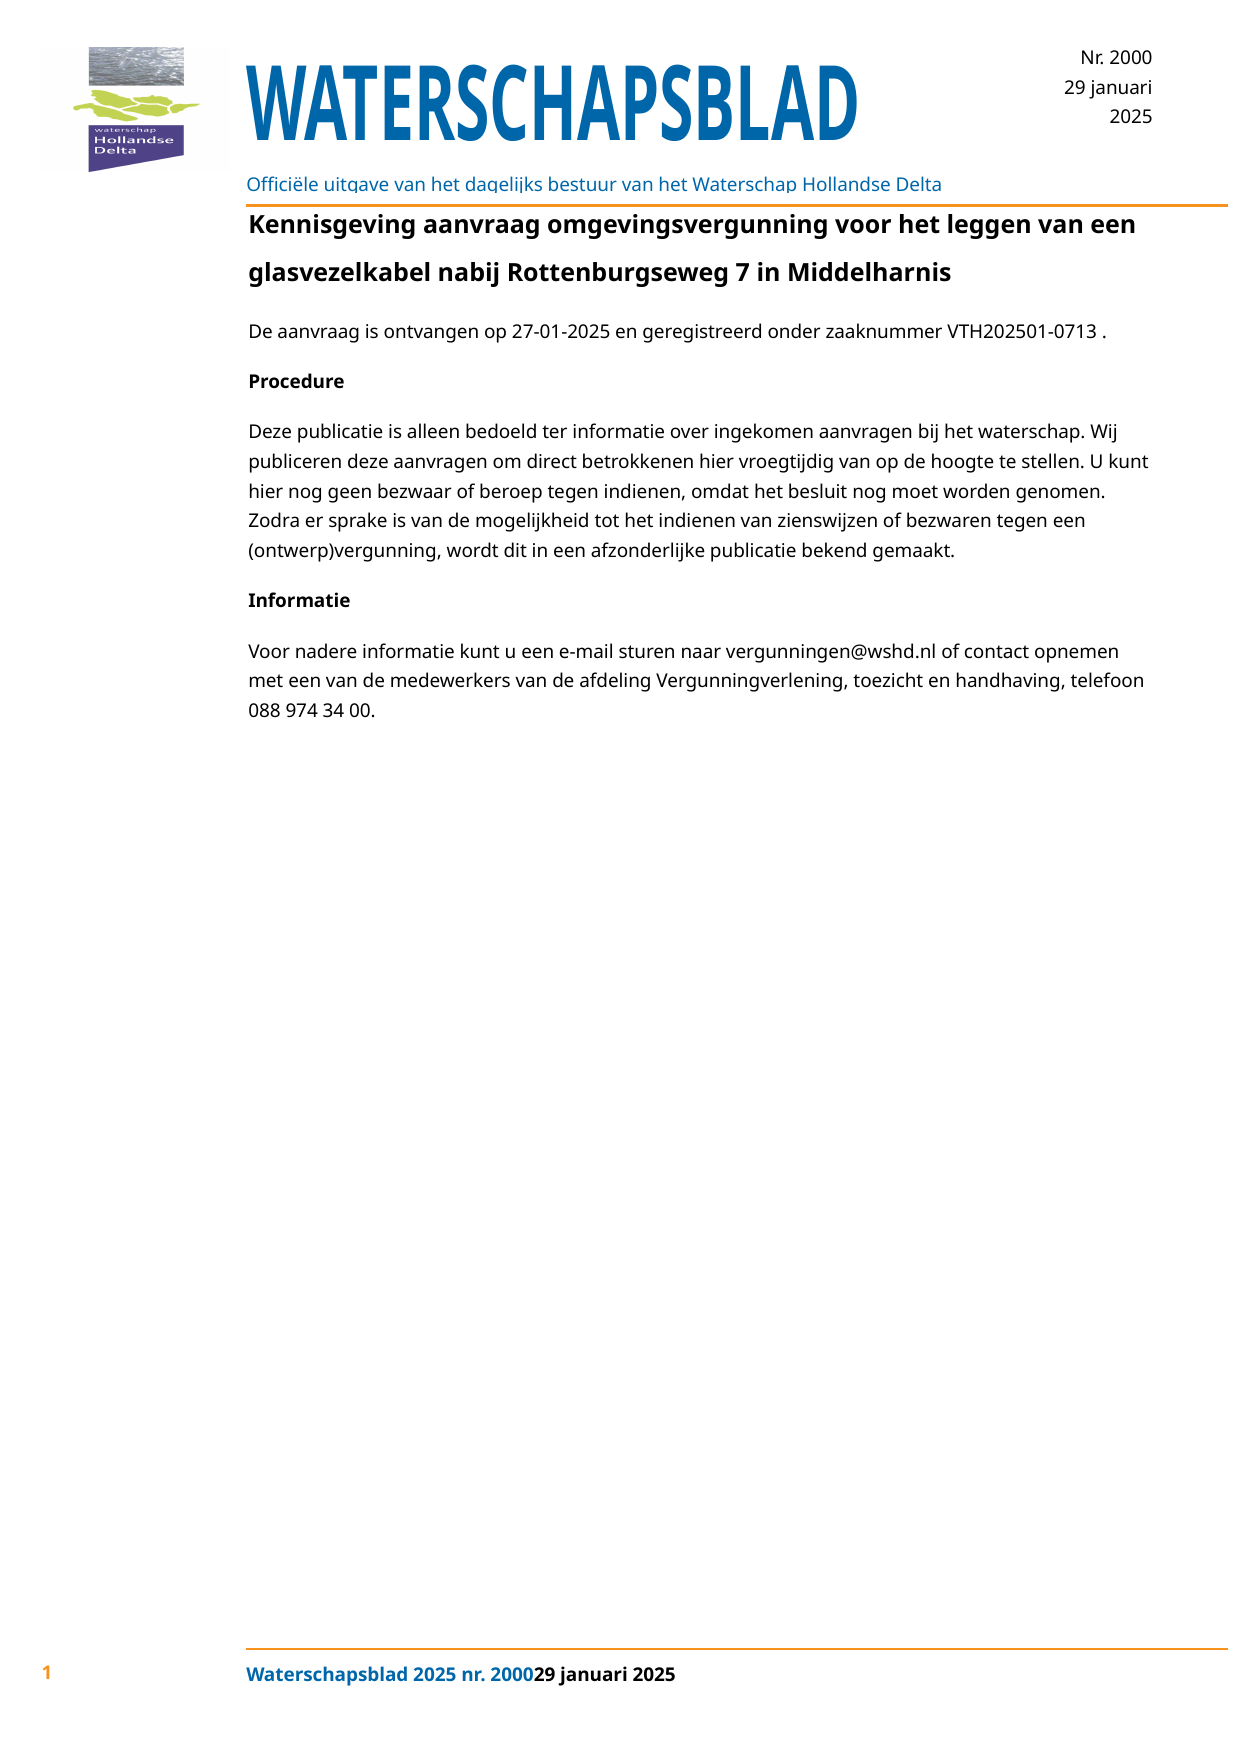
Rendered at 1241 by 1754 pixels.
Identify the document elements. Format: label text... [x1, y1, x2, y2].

text Voor nadere informatie kunt u een e-mail sturen naar vergunningen@wshd.nl of contact opnemen met een van de medewerkers van de afdeling Vergunningverlening, toezicht en handhaving, telefoon 088 974 34 00. [248, 638, 1152, 723]
text Informatie [248, 587, 1152, 613]
picture [41, 47, 231, 172]
text De aanvraag is ontvangen op 27-01-2025 en geregistreerd onder zaaknummer VTH202501-0713 . [248, 318, 1152, 344]
text Deze publicatie is alleen bedoeld ter informatie over ingekomen aanvragen bij het waterschap. Wij publiceren deze aanvragen om direct betrokkenen hier vroegtijdig van op de hoogte te stellen. U kunt hier nog geen bezwaar of beroep tegen indienen, omdat het besluit nog moet worden genomen. Zodra er sprake is van de mogelijkheid tot het indienen van zienswijzen of bezwaren tegen een (ontwerp)vergunning, wordt dit in een afzonderlijke publicatie bekend gemaakt. [248, 419, 1152, 563]
text Procedure [248, 368, 1152, 394]
text Kennisgeving aanvraag omgevingsvergunning voor het leggen van een glasvezelkabel nabij Rottenburgseweg 7 in Middelharnis [248, 207, 1152, 288]
